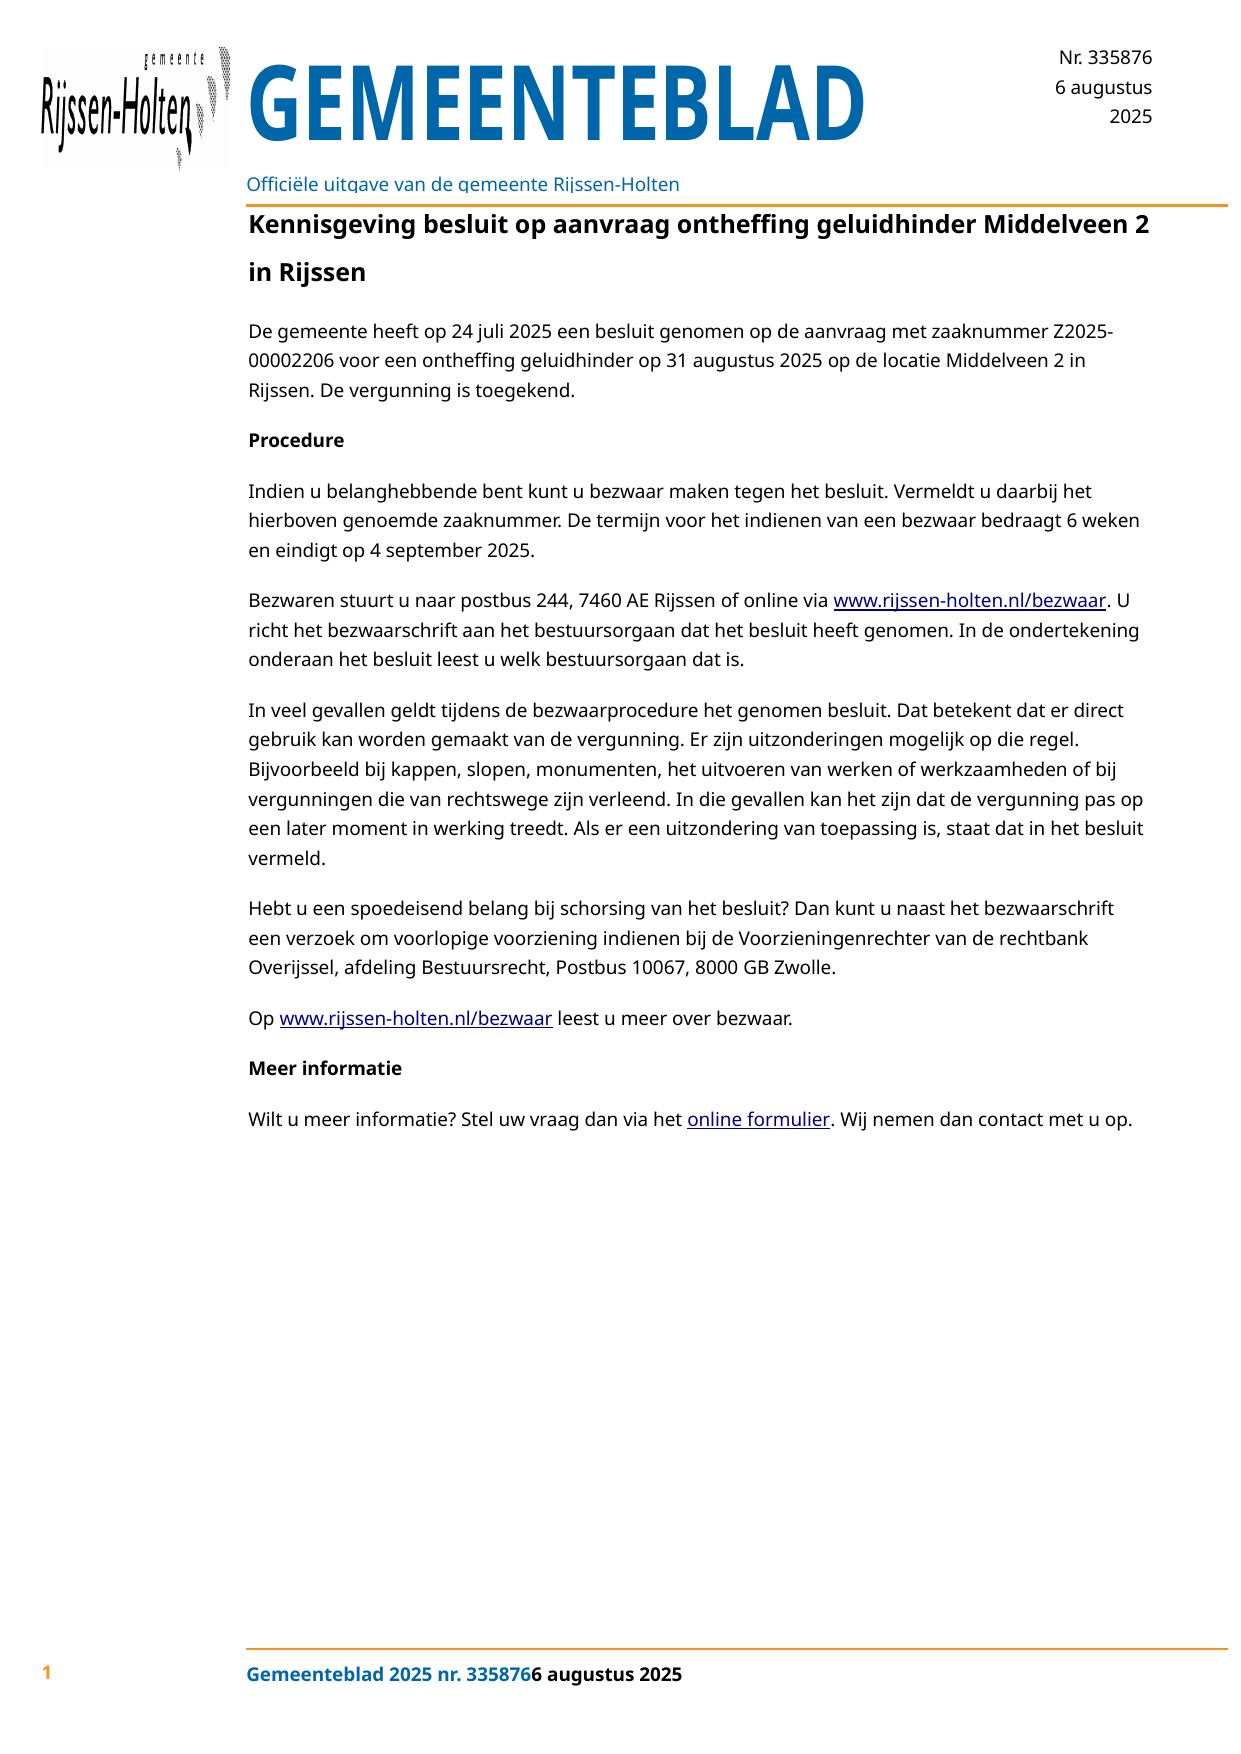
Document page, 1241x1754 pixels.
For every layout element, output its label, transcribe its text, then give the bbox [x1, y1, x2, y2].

text Kennisgeving besluit op aanvraag ontheffing geluidhinder Middelveen 2 in Rijssen [248, 207, 1152, 288]
text In veel gevallen geldt tijdens de bezwaarprocedure het genomen besluit. Dat betekent dat er direct gebruik kan worden gemaakt van de vergunning. Er zijn uitzonderingen mogelijk op die regel. Bijvoorbeeld bij kappen, slopen, monumenten, het uitvoeren van werken of werkzaamheden of bij vergunningen die van rechtswege zijn verleend. In die gevallen kan het zijn dat de vergunning pas op een later moment in werking treedt. Als er een uitzondering van toepassing is, staat dat in het besluit vermeld. [248, 697, 1152, 871]
text Hebt u een spoedeisend belang bij schorsing van het besluit? Dan kunt u naast het bezwaarschrift een verzoek om voorlopige voorziening indienen bij de Voorzieningenrechter van de rechtbank Overijssel, afdeling Bestuursrecht, Postbus 10067, 8000 GB Zwolle. [248, 895, 1152, 980]
picture [41, 47, 231, 172]
text Meer informatie [248, 1055, 1152, 1081]
text Op www.rijssen-holten.nl/bezwaar leest u meer over bezwaar. [248, 1005, 1152, 1031]
text Procedure [248, 427, 1152, 453]
text Wilt u meer informatie? Stel uw vraag dan via het online formulier. Wij nemen dan contact met u op. [248, 1106, 1152, 1132]
text Bezwaren stuurt u naar postbus 244, 7460 AE Rijssen of online via www.rijssen-holten.nl/bezwaar. U richt het bezwaarschrift aan het bestuursorgaan dat het besluit heeft genomen. In de ondertekening onderaan het besluit leest u welk bestuursorgaan dat is. [248, 587, 1152, 672]
text De gemeente heeft op 24 juli 2025 een besluit genomen op de aanvraag met zaaknummer Z2025-00002206 voor een ontheffing geluidhinder op 31 augustus 2025 op de locatie Middelveen 2 in Rijssen. De vergunning is toegekend. [248, 318, 1152, 403]
text Indien u belanghebbende bent kunt u bezwaar maken tegen het besluit. Vermeldt u daarbij het hierboven genoemde zaaknummer. De termijn voor het indienen van een bezwaar bedraagt 6 weken en eindigt op 4 september 2025. [248, 478, 1152, 563]
